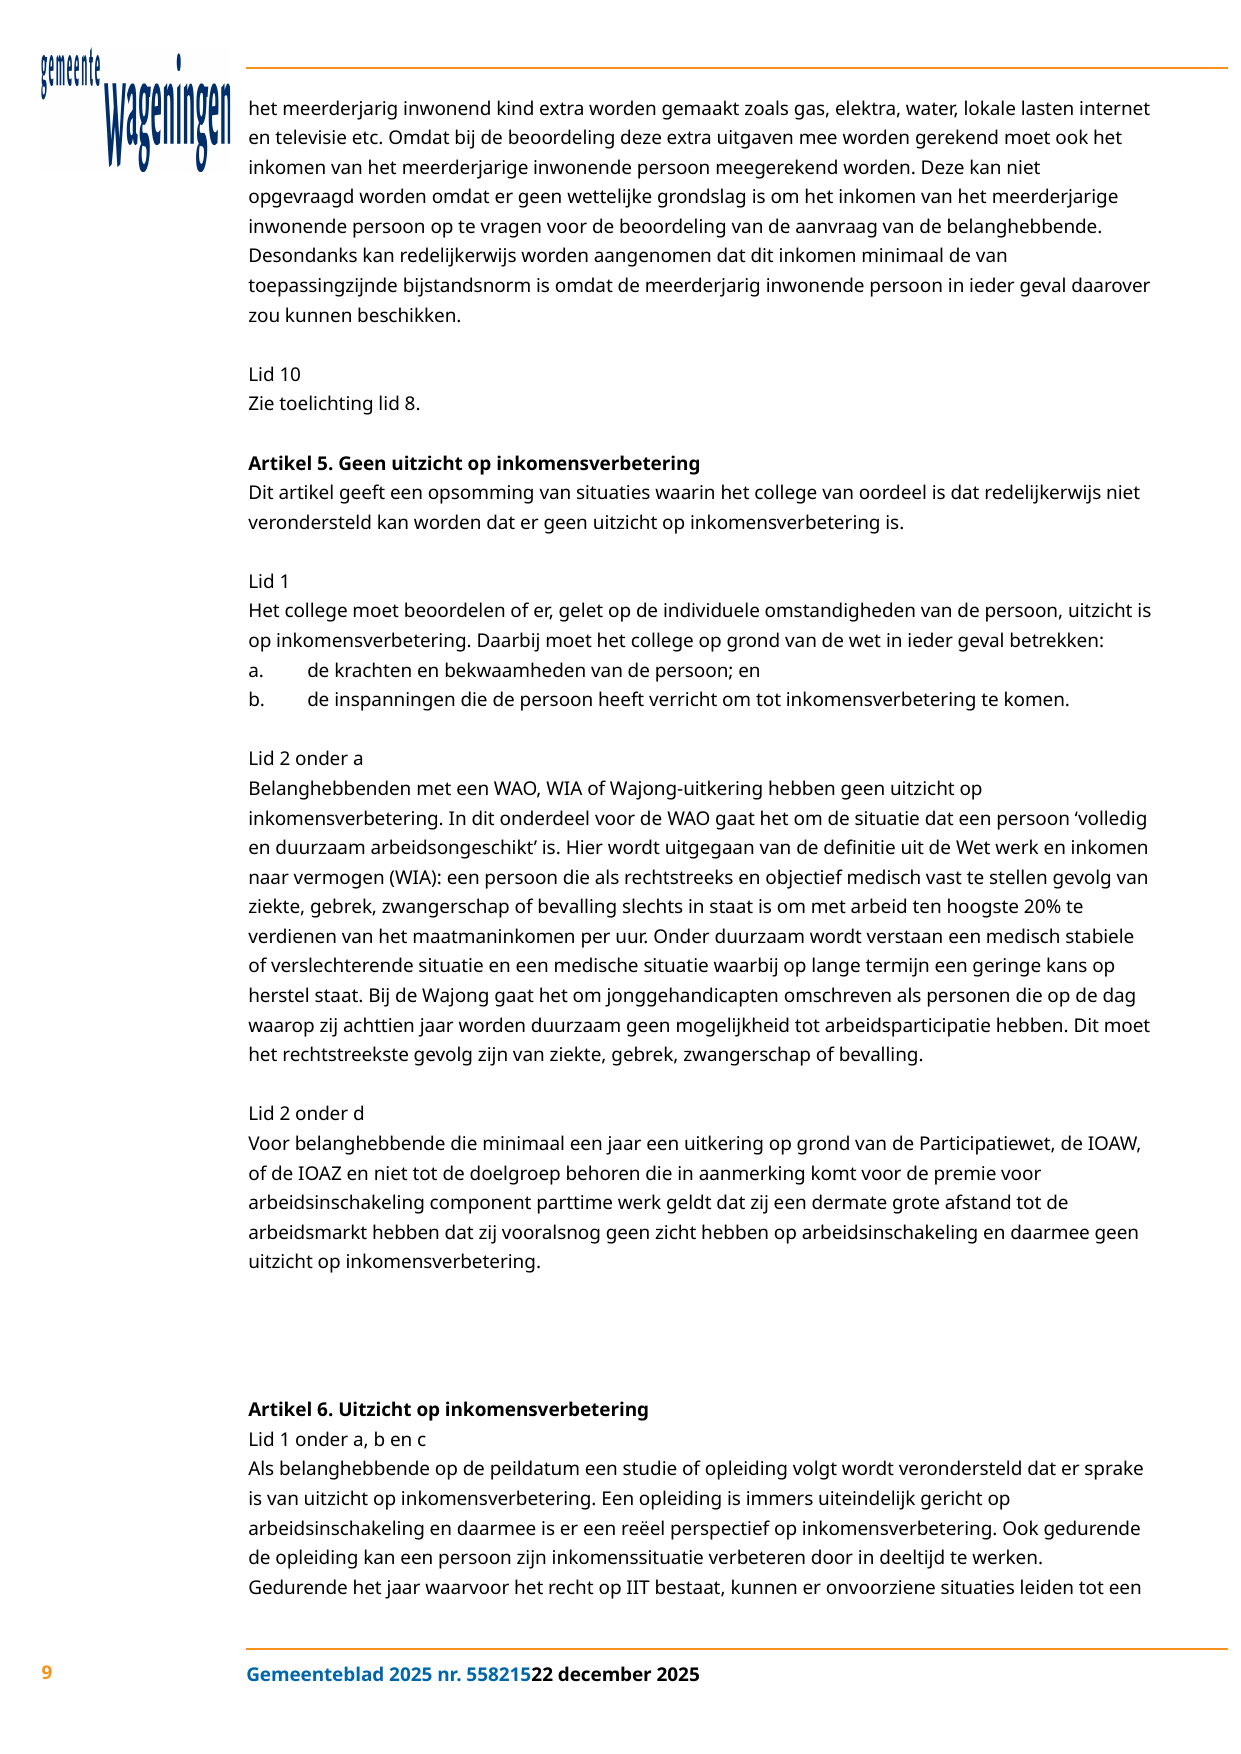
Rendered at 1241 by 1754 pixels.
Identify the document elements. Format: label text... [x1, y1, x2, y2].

list de inspanningen die de persoon heeft verricht om tot inkomensverbetering te komen. [248, 686, 1152, 712]
text Voor belanghebbende die minimaal een jaar een uitkering op grond van de Participatiewet, de IOAW, of de IOAZ en niet tot de doelgroep behoren die in aanmerking komt voor de premie voor arbeidsinschakeling component parttime werk geldt dat zij een dermate grote afstand tot de arbeidsmarkt hebben dat zij vooralsnog geen zicht hebben op arbeidsinschakeling en daarmee geen uitzicht op inkomensverbetering. [248, 1130, 1152, 1274]
text Dit artikel geeft een opsomming van situaties waarin het college van oordeel is dat redelijkerwijs niet verondersteld kan worden dat er geen uitzicht op inkomensverbetering is. [248, 479, 1152, 535]
text Artikel 5. Geen uitzicht op inkomensverbetering [248, 450, 1152, 476]
text Lid 2 onder a [248, 746, 1152, 771]
text Lid 1 [248, 568, 1152, 594]
text Artikel 6. Uitzicht op inkomensverbetering [248, 1396, 1152, 1422]
text Gedurende het jaar waarvoor het recht op IIT bestaat, kunnen er onvoorziene situaties leiden tot een [248, 1574, 1152, 1600]
text Zie toelichting lid 8. [248, 391, 1152, 416]
text Lid 2 onder d [248, 1101, 1152, 1126]
list de krachten en bekwaamheden van de persoon; en [248, 657, 1152, 683]
text het meerderjarig inwonend kind extra worden gemaakt zoals gas, elektra, water, lokale lasten internet en televisie etc. Omdat bij de beoordeling deze extra uitgaven mee worden gerekend moet ook het inkomen van het meerderjarige inwonende persoon meegerekend worden. Deze kan niet opgevraagd worden omdat er geen wettelijke grondslag is om het inkomen van het meerderjarige inwonende persoon op te vragen voor de beoordeling van de aanvraag van de belanghebbende. Desondanks kan redelijkerwijs worden aangenomen dat dit inkomen minimaal de van toepassingzijnde bijstandsnorm is omdat de meerderjarig inwonende persoon in ieder geval daarover zou kunnen beschikken. [248, 95, 1152, 328]
text Het college moet beoordelen of er, gelet op de individuele omstandigheden van de persoon, uitzicht is op inkomensverbetering. Daarbij moet het college op grond van de wet in ieder geval betrekken: [248, 598, 1152, 653]
text Lid 10 [248, 361, 1152, 387]
picture [41, 47, 231, 172]
text Belanghebbenden met een WAO, WIA of Wajong-uitkering hebben geen uitzicht op inkomensverbetering. In dit onderdeel voor de WAO gaat het om de situatie dat een persoon ‘volledig en duurzaam arbeidsongeschikt’ is. Hier wordt uitgegaan van de definitie uit de Wet werk en inkomen naar vermogen (WIA): een persoon die als rechtstreeks en objectief medisch vast te stellen gevolg van ziekte, gebrek, zwangerschap of bevalling slechts in staat is om met arbeid ten hoogste 20% te verdienen van het maatmaninkomen per uur. Onder duurzaam wordt verstaan een medisch stabiele of verslechterende situatie en een medische situatie waarbij op lange termijn een geringe kans op herstel staat. Bij de Wajong gaat het om jonggehandicapten omschreven als personen die op de dag waarop zij achttien jaar worden duurzaam geen mogelijkheid tot arbeidsparticipatie hebben. Dit moet het rechtstreekste gevolg zijn van ziekte, gebrek, zwangerschap of bevalling. [248, 775, 1152, 1067]
text Lid 1 onder a, b en c [248, 1426, 1152, 1452]
text Als belanghebbende op de peildatum een studie of opleiding volgt wordt verondersteld dat er sprake is van uitzicht op inkomensverbetering. Een opleiding is immers uiteindelijk gericht op arbeidsinschakeling en daarmee is er een reëel perspectief op inkomensverbetering. Ook gedurende de opleiding kan een persoon zijn inkomenssituatie verbeteren door in deeltijd te werken. [248, 1456, 1152, 1570]
